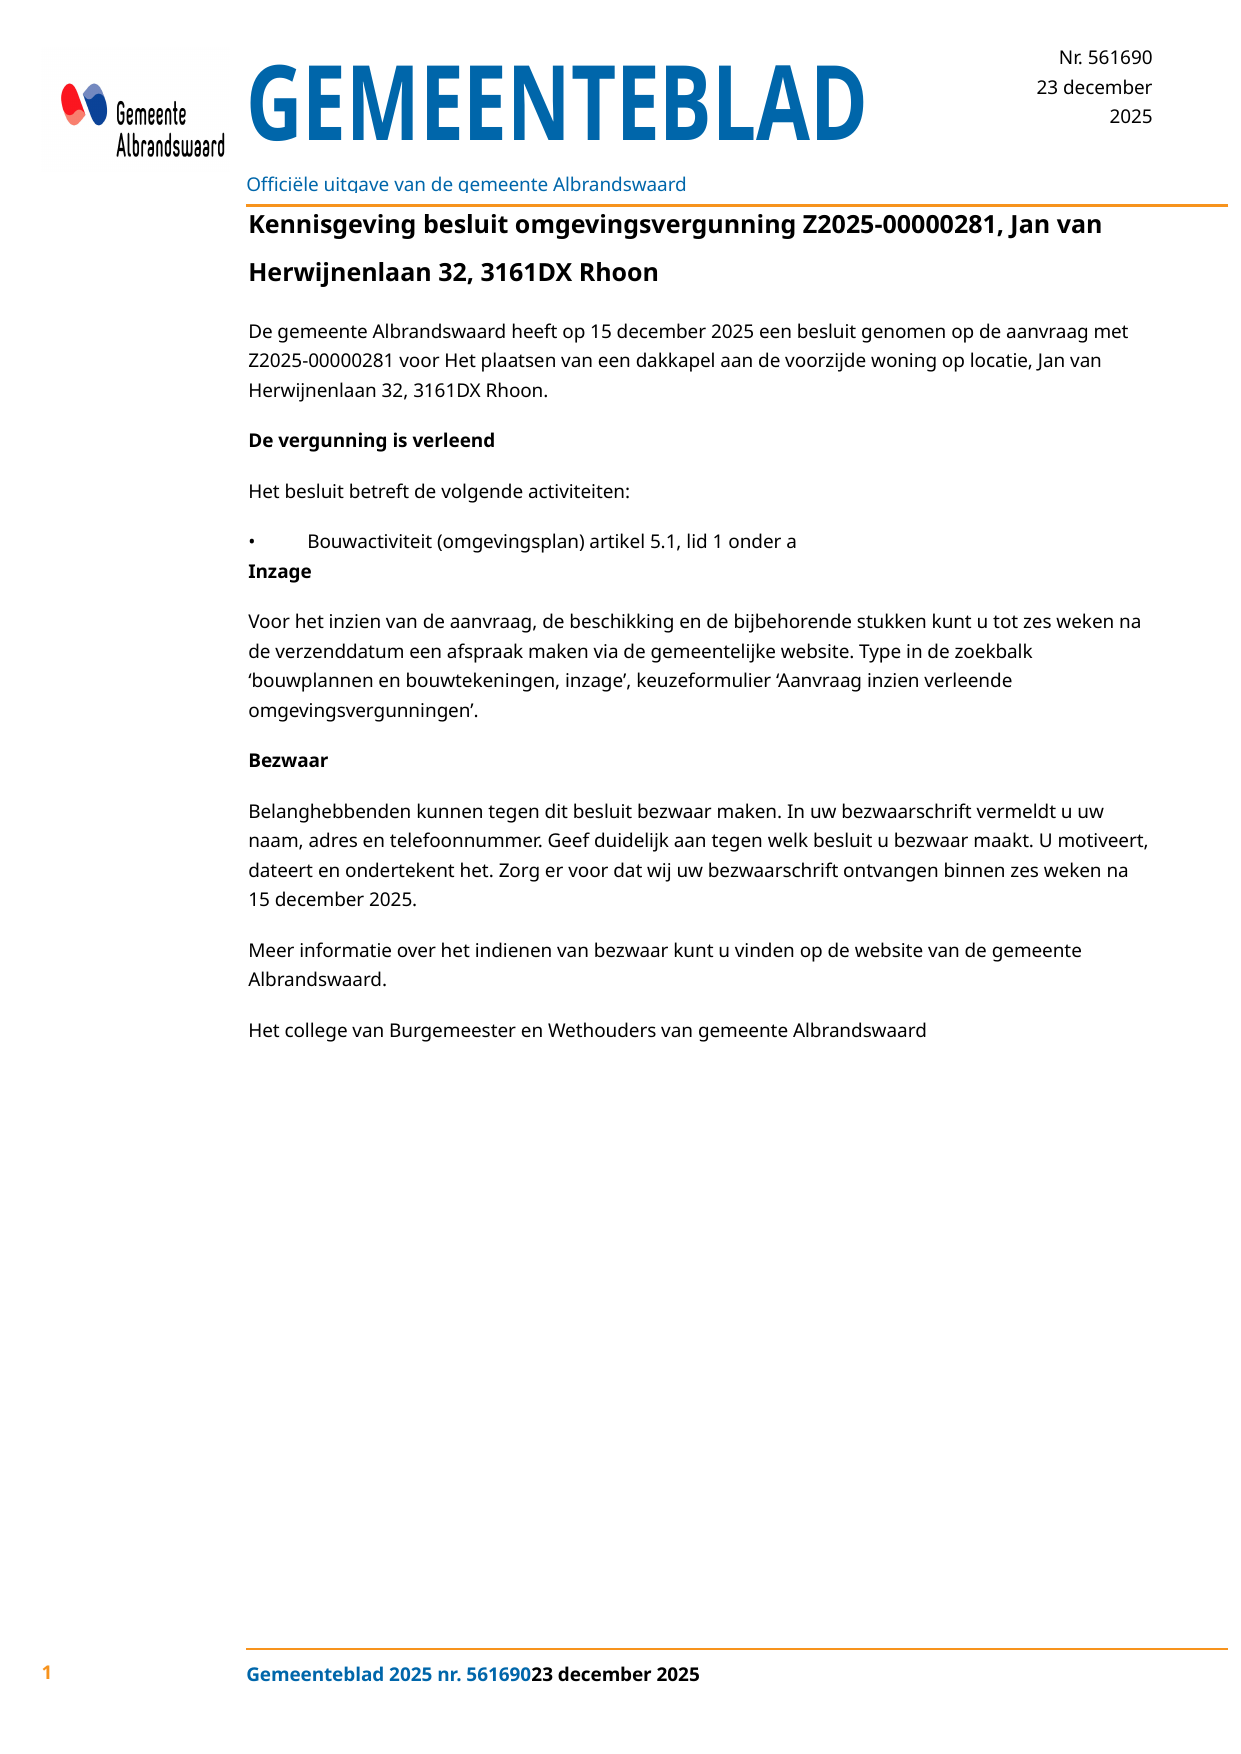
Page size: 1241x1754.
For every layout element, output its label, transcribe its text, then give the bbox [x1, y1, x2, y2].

text Voor het inzien van de aanvraag, de beschikking en de bijbehorende stukken kunt u tot zes weken na de verzenddatum een afspraak maken via de gemeentelijke website. Type in de zoekbalk ‘bouwplannen en bouwtekeningen, inzage’, keuzeformulier ‘Aanvraag inzien verleende omgevingsvergunningen’. [248, 608, 1152, 723]
text Kennisgeving besluit omgevingsvergunning Z2025-00000281, Jan van Herwijnenlaan 32, 3161DX Rhoon [248, 207, 1152, 288]
text Bezwaar [248, 747, 1152, 773]
text De gemeente Albrandswaard heeft op 15 december 2025 een besluit genomen op de aanvraag met Z2025-00000281 voor Het plaatsen van een dakkapel aan de voorzijde woning op locatie, Jan van Herwijnenlaan 32, 3161DX Rhoon. [248, 318, 1152, 403]
text Het besluit betreft de volgende activiteiten: [248, 478, 1152, 504]
text Het college van Burgemeester en Wethouders van gemeente Albrandswaard [248, 1017, 1152, 1043]
list Bouwactiviteit (omgevingsplan) artikel 5.1, lid 1 onder a [248, 528, 1152, 554]
picture [41, 47, 231, 172]
text Meer informatie over het indienen van bezwaar kunt u vinden op de website van de gemeente Albrandswaard. [248, 937, 1152, 992]
text Inzage [248, 558, 1152, 584]
text Belanghebbenden kunnen tegen dit besluit bezwaar maken. In uw bezwaarschrift vermeldt u uw naam, adres en telefoonnummer. Geef duidelijk aan tegen welk besluit u bezwaar maakt. U motiveert, dateert en ondertekent het. Zorg er voor dat wij uw bezwaarschrift ontvangen binnen zes weken na 15 december 2025. [248, 798, 1152, 912]
text De vergunning is verleend [248, 427, 1152, 453]
